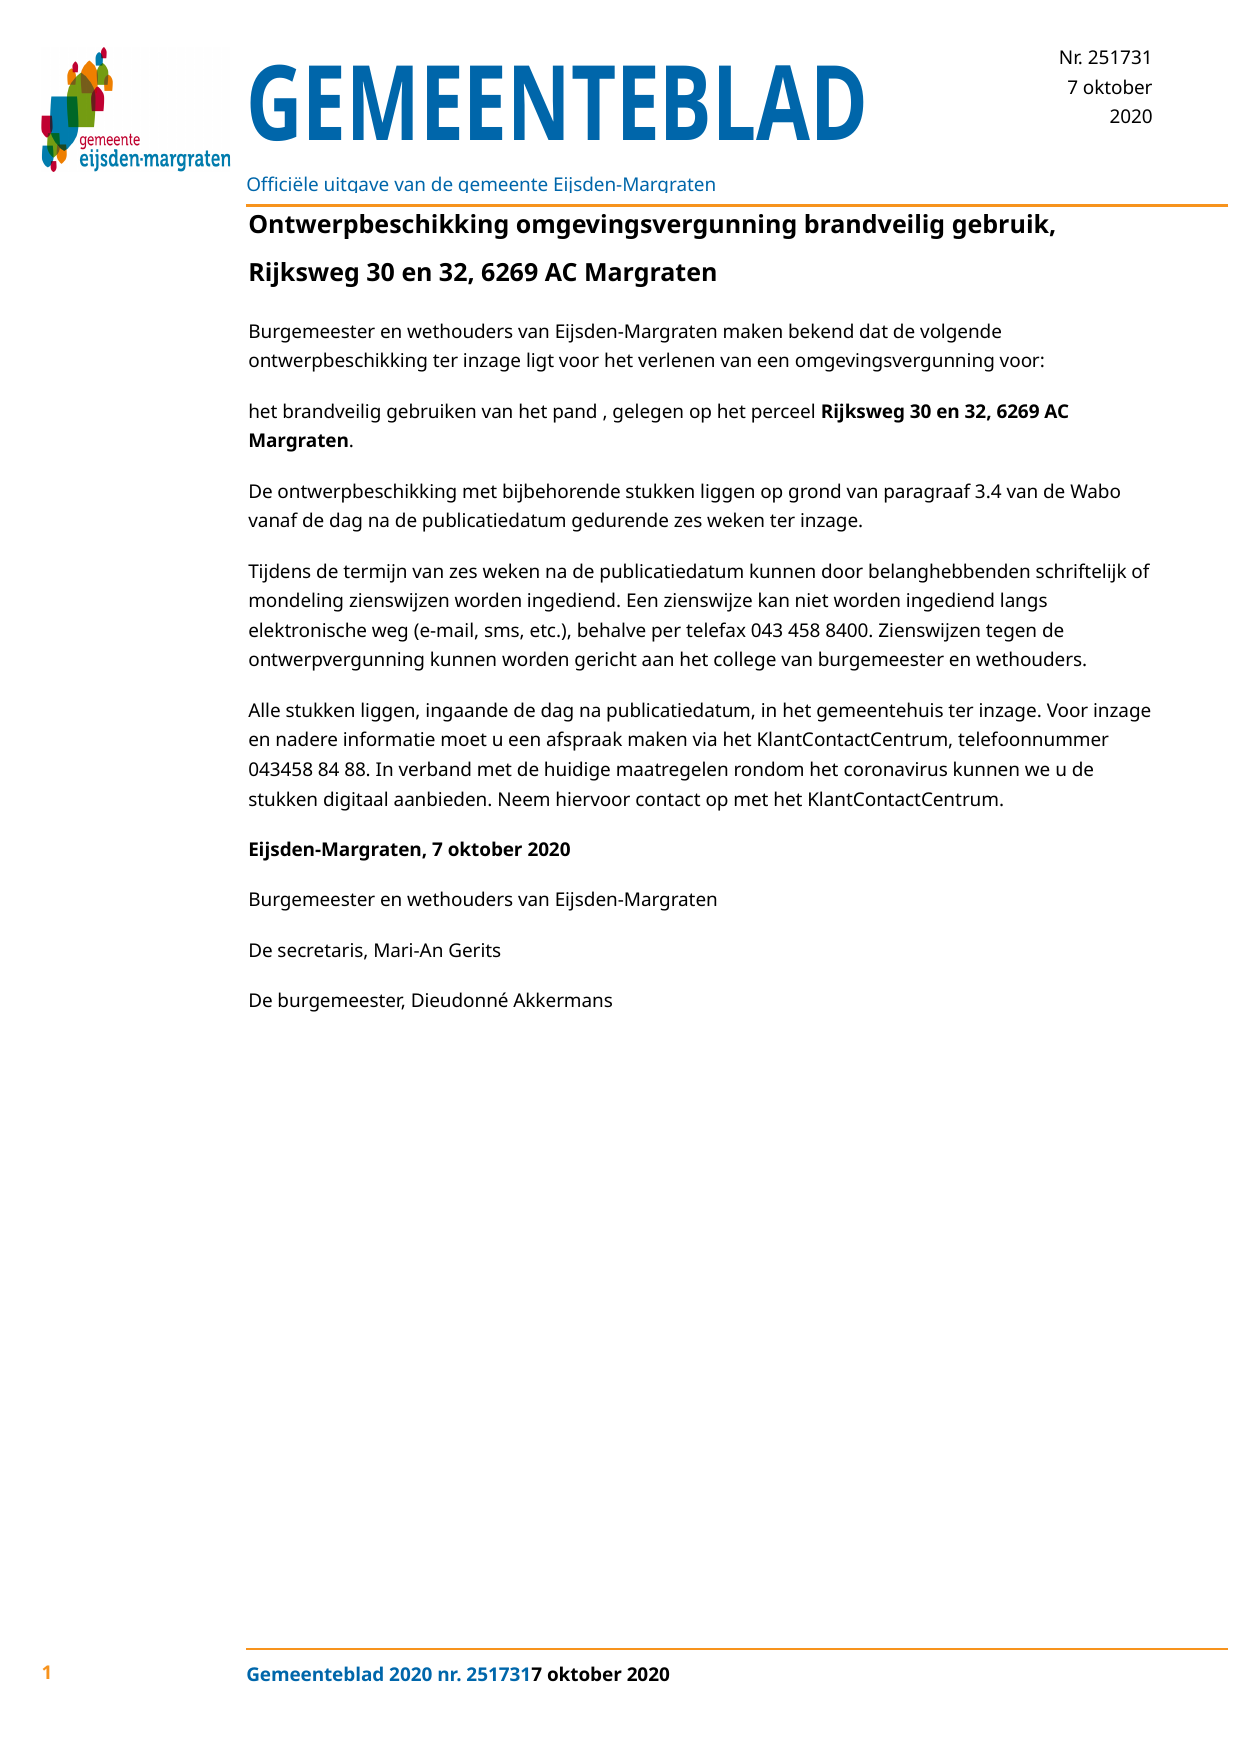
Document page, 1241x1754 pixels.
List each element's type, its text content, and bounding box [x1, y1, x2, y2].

text Tijdens de termijn van zes weken na de publicatiedatum kunnen door belanghebbenden schriftelijk of mondeling zienswijzen worden ingediend. Een zienswijze kan niet worden ingediend langs elektronische weg (e-mail, sms, etc.), behalve per telefax 043 458 8400. Zienswijzen tegen de ontwerpvergunning kunnen worden gericht aan het college van burgemeester en wethouders. [248, 558, 1152, 672]
text Eijsden-Margraten, 7 oktober 2020 [248, 836, 1152, 862]
text het brandveilig gebruiken van het pand , gelegen op het perceel Rijksweg 30 en 32, 6269 AC Margraten. [248, 398, 1152, 453]
text Burgemeester en wethouders van Eijsden-Margraten [248, 887, 1152, 912]
text De burgemeester, Dieudonné Akkermans [248, 987, 1152, 1013]
text De secretaris, Mari-An Gerits [248, 937, 1152, 963]
text De ontwerpbeschikking met bijbehorende stukken liggen op grond van paragraaf 3.4 van de Wabo vanaf de dag na de publicatiedatum gedurende zes weken ter inzage. [248, 478, 1152, 533]
text Ontwerpbeschikking omgevingsvergunning brandveilig gebruik, Rijksweg 30 en 32, 6269 AC Margraten [248, 207, 1152, 288]
picture [41, 47, 231, 172]
text Alle stukken liggen, ingaande de dag na publicatiedatum, in het gemeentehuis ter inzage. Voor inzage en nadere informatie moet u een afspraak maken via het KlantContactCentrum, telefoonnummer 043458 84 88. In verband met de huidige maatregelen rondom het coronavirus kunnen we u de stukken digitaal aanbieden. Neem hiervoor contact op met het KlantContactCentrum. [248, 697, 1152, 812]
text Burgemeester en wethouders van Eijsden-Margraten maken bekend dat de volgende ontwerpbeschikking ter inzage ligt voor het verlenen van een omgevingsvergunning voor: [248, 318, 1152, 373]
